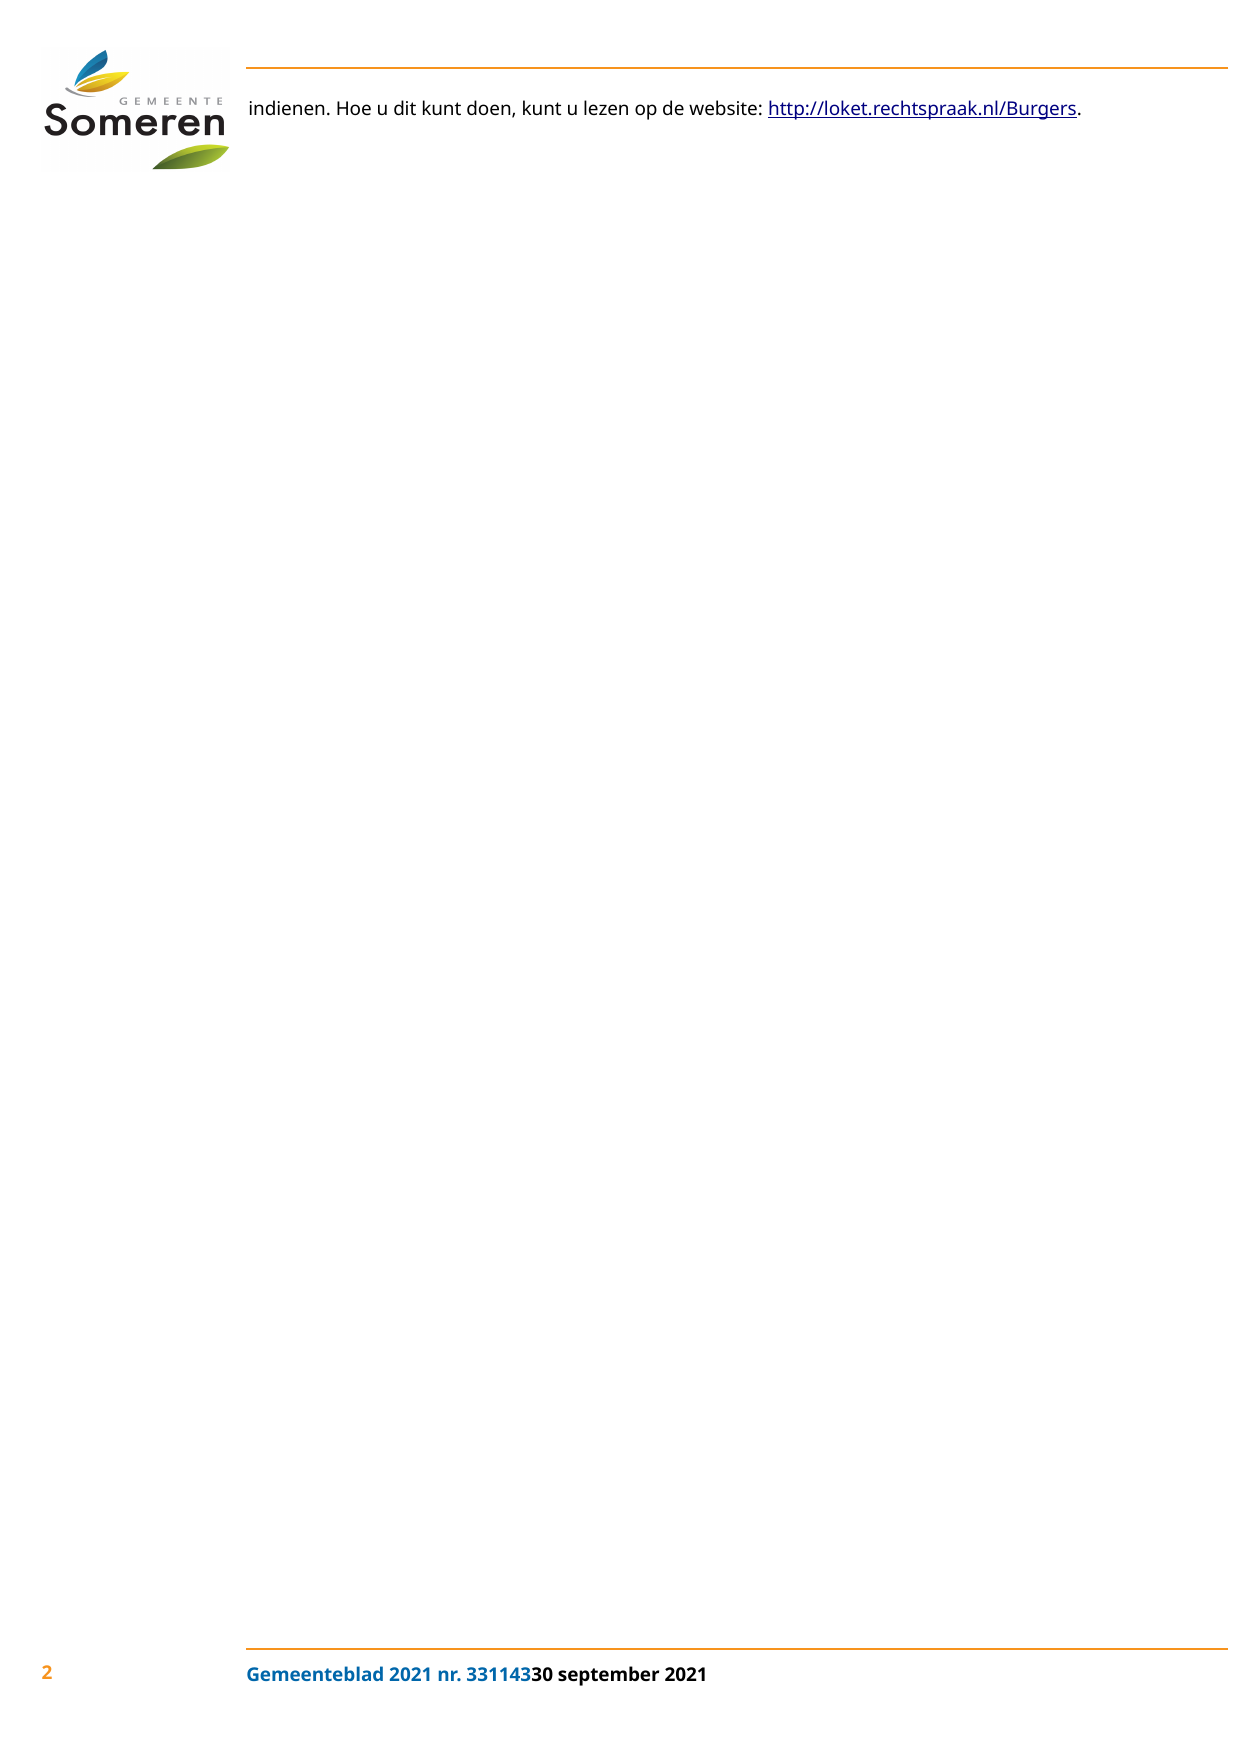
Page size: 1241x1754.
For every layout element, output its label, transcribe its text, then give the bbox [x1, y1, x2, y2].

text indienen. Hoe u dit kunt doen, kunt u lezen op de website: http://loket.rechtspraak.nl/Burgers. [248, 95, 1152, 121]
picture [41, 47, 231, 172]
